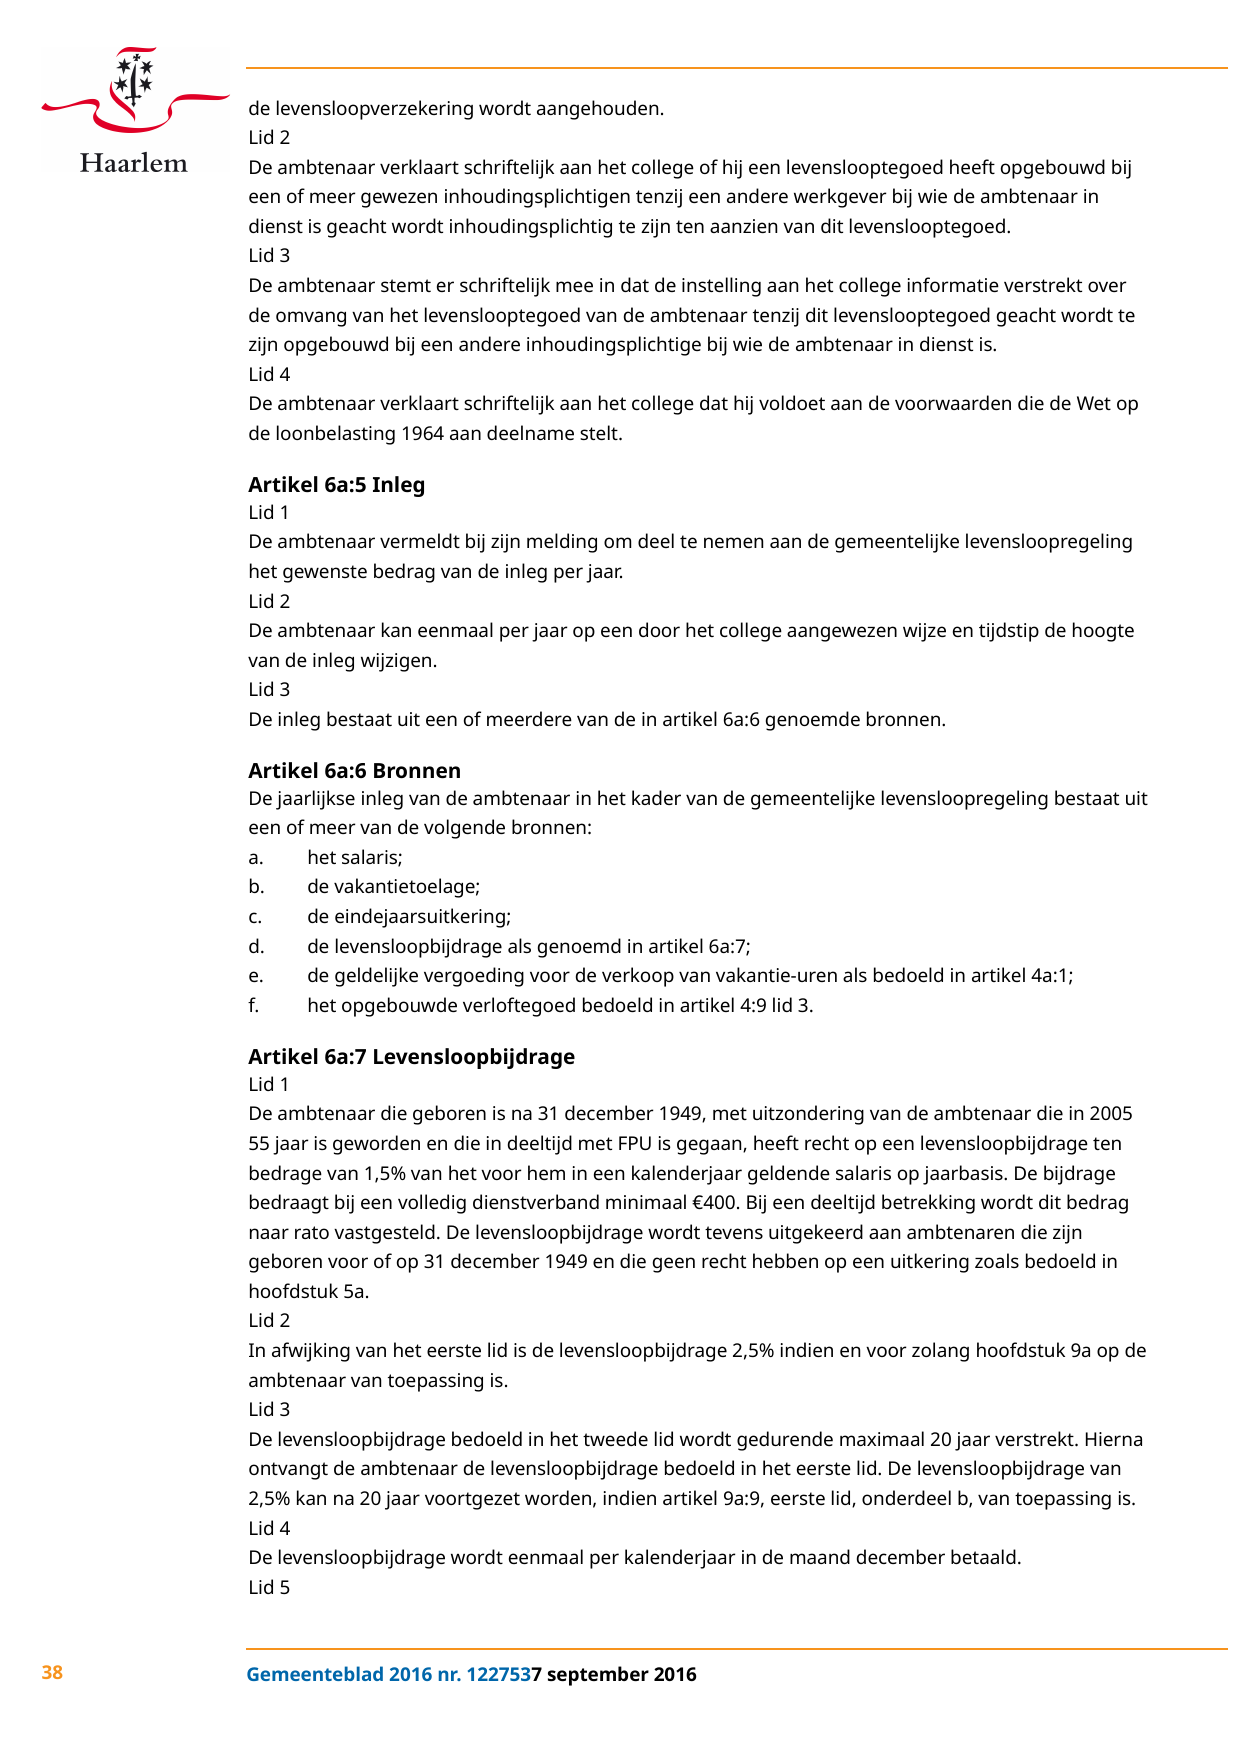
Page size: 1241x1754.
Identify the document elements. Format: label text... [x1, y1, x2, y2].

text De ambtenaar verklaart schriftelijk aan het college of hij een levenslooptegoed heeft opgebouwd bij een of meer gewezen inhoudingsplichtigen tenzij een andere werkgever bij wie de ambtenaar in dienst is geacht wordt inhoudingsplichtig te zijn ten aanzien van dit levenslooptegoed. [248, 154, 1152, 239]
text Lid 4 [248, 1515, 1152, 1540]
text Lid 3 [248, 1396, 1152, 1422]
text Lid 3 [248, 677, 1152, 702]
picture [41, 47, 231, 172]
list de geldelijke vergoeding voor de verkoop van vakantie-uren als bedoeld in artikel 4a:1; [248, 962, 1152, 988]
list de vakantietoelage; [248, 874, 1152, 899]
text In afwijking van het eerste lid is de levensloopbijdrage 2,5% indien en voor zolang hoofdstuk 9a op de ambtenaar van toepassing is. [248, 1337, 1152, 1392]
text De ambtenaar vermeldt bij zijn melding om deel te nemen aan de gemeentelijke levensloopregeling het gewenste bedrag van de inleg per jaar. [248, 529, 1152, 584]
text Lid 2 [248, 588, 1152, 613]
text Lid 4 [248, 361, 1152, 387]
list de eindejaarsuitkering; [248, 903, 1152, 929]
list het salaris; [248, 844, 1152, 870]
text De inleg bestaat uit een of meerdere van de in artikel 6a:6 genoemde bronnen. [248, 706, 1152, 732]
text De ambtenaar verklaart schriftelijk aan het college dat hij voldoet aan de voorwaarden die de Wet op de loonbelasting 1964 aan deelname stelt. [248, 391, 1152, 446]
text De ambtenaar die geboren is na 31 december 1949, met uitzondering van de ambtenaar die in 2005 55 jaar is geworden en die in deeltijd met FPU is gegaan, heeft recht op een levensloopbijdrage ten bedrage van 1,5% van het voor hem in een kalenderjaar geldende salaris op jaarbasis. De bijdrage bedraagt bij een volledig dienstverband minimaal €400. Bij een deeltijd betrekking wordt dit bedrag naar rato vastgesteld. De levensloopbijdrage wordt tevens uitgekeerd aan ambtenaren die zijn geboren voor of op 31 december 1949 en die geen recht hebben op een uitkering zoals bedoeld in hoofdstuk 5a. [248, 1101, 1152, 1304]
list de levensloopbijdrage als genoemd in artikel 6a:7; [248, 933, 1152, 959]
text Lid 1 [248, 499, 1152, 525]
text Artikel 6a:6 Bronnen [248, 757, 1152, 785]
text De jaarlijkse inleg van de ambtenaar in het kader van de gemeentelijke levensloopregeling bestaat uit een of meer van de volgende bronnen: [248, 785, 1152, 840]
text Lid 5 [248, 1574, 1152, 1599]
text De ambtenaar kan eenmaal per jaar op een door het college aangewezen wijze en tijdstip de hoogte van de inleg wijzigen. [248, 617, 1152, 673]
text De levensloopbijdrage bedoeld in het tweede lid wordt gedurende maximaal 20 jaar verstrekt. Hierna ontvangt de ambtenaar de levensloopbijdrage bedoeld in het eerste lid. De levensloopbijdrage van 2,5% kan na 20 jaar voortgezet worden, indien artikel 9a:9, eerste lid, onderdeel b, van toepassing is. [248, 1426, 1152, 1511]
text Lid 3 [248, 243, 1152, 268]
text Artikel 6a:7 Levensloopbijdrage [248, 1042, 1152, 1071]
list het opgebouwde verloftegoed bedoeld in artikel 4:9 lid 3. [248, 992, 1152, 1018]
text de levensloopverzekering wordt aangehouden. [248, 95, 1152, 121]
text Lid 2 [248, 1308, 1152, 1333]
text De levensloopbijdrage wordt eenmaal per kalenderjaar in de maand december betaald. [248, 1544, 1152, 1570]
text De ambtenaar stemt er schriftelijk mee in dat de instelling aan het college informatie verstrekt over de omvang van het levenslooptegoed van de ambtenaar tenzij dit levenslooptegoed geacht wordt te zijn opgebouwd bij een andere inhoudingsplichtige bij wie de ambtenaar in dienst is. [248, 272, 1152, 357]
text Lid 1 [248, 1071, 1152, 1097]
text Lid 2 [248, 124, 1152, 150]
text Artikel 6a:5 Inleg [248, 471, 1152, 499]
